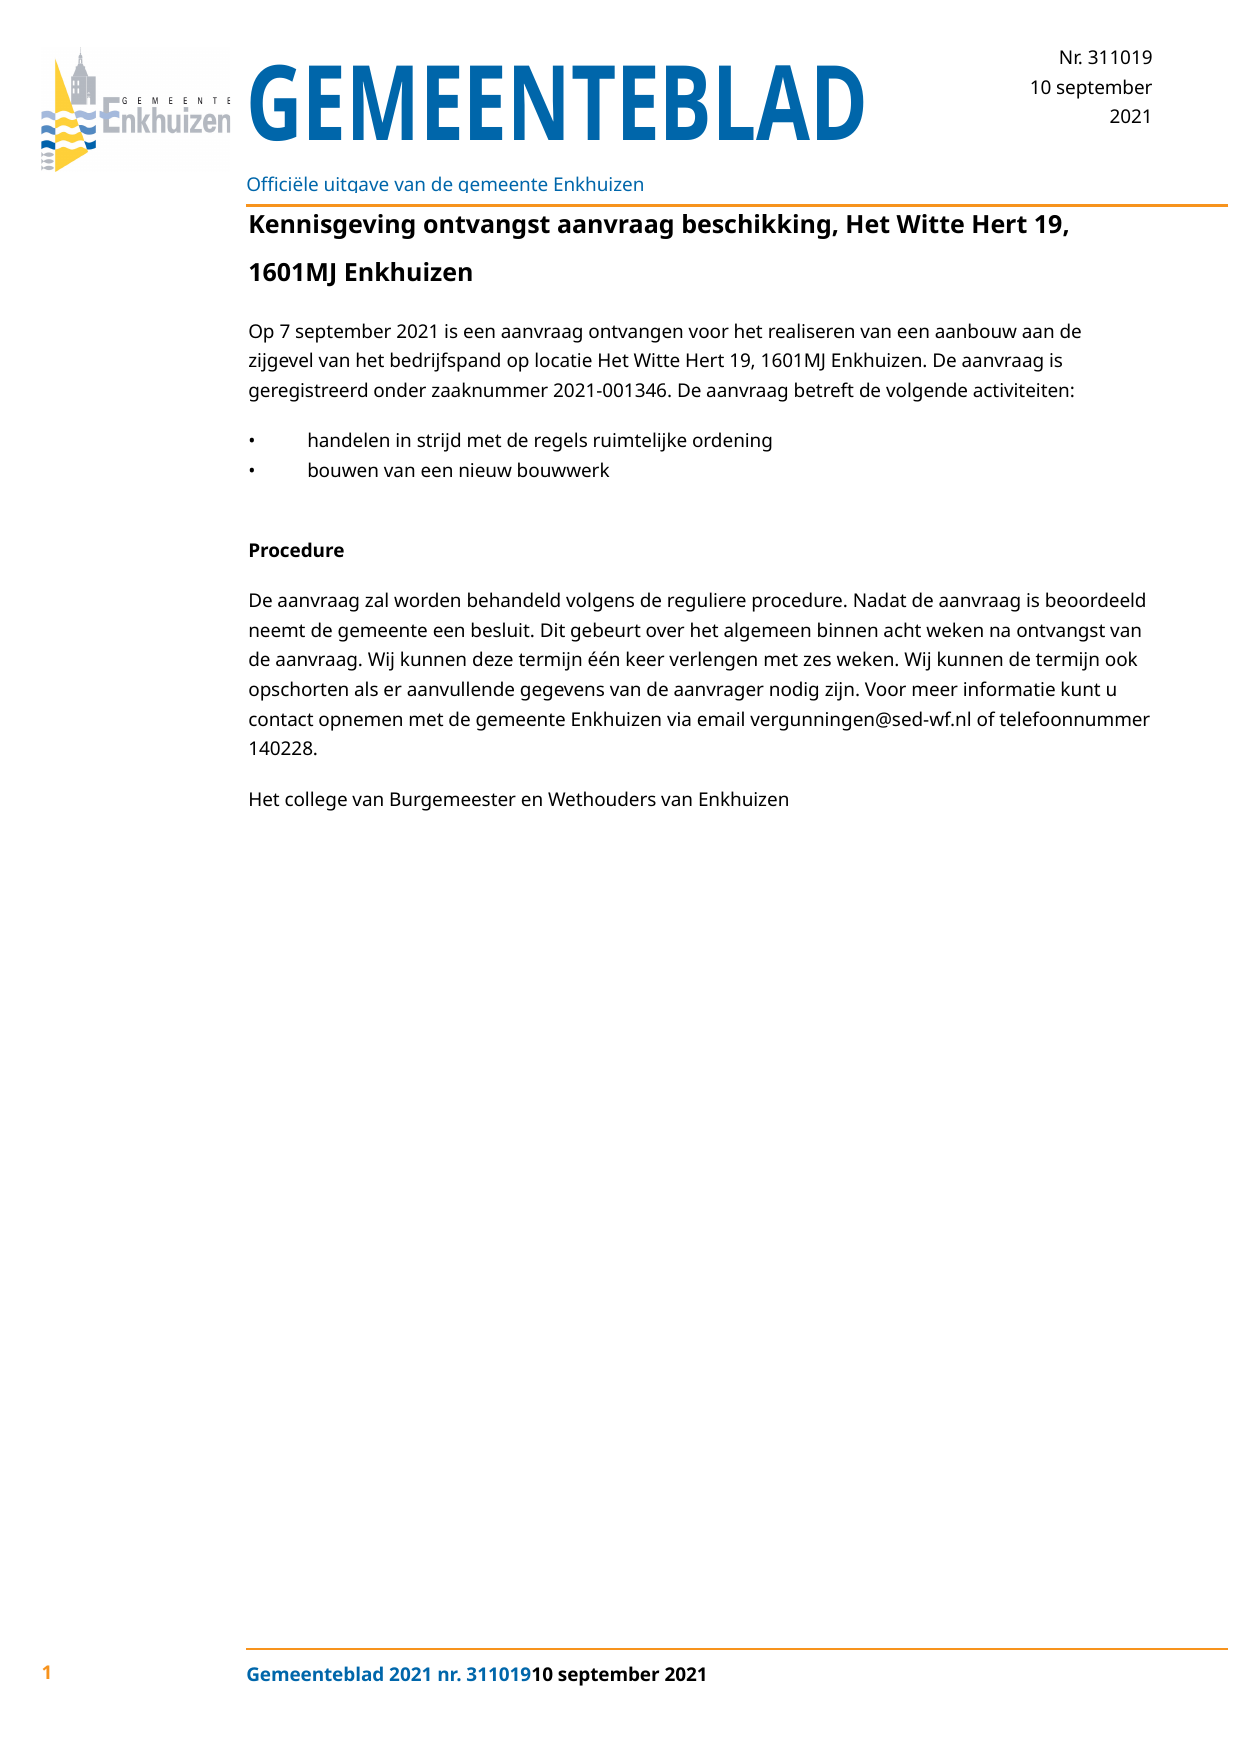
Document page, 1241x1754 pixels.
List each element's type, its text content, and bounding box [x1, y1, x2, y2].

list bouwen van een nieuw bouwwerk [248, 457, 1152, 483]
picture [41, 47, 231, 172]
text De aanvraag zal worden behandeld volgens de reguliere procedure. Nadat de aanvraag is beoordeeld neemt de gemeente een besluit. Dit gebeurt over het algemeen binnen acht weken na ontvangst van de aanvraag. Wij kunnen deze termijn één keer verlengen met zes weken. Wij kunnen de termijn ook opschorten als er aanvullende gegevens van de aanvrager nodig zijn. Voor meer informatie kunt u contact opnemen met de gemeente Enkhuizen via email vergunningen@sed-wf.nl of telefoonnummer 140228. [248, 587, 1152, 761]
text Kennisgeving ontvangst aanvraag beschikking, Het Witte Hert 19, 1601MJ Enkhuizen [248, 207, 1152, 288]
list handelen in strijd met de regels ruimtelijke ordening [248, 427, 1152, 453]
text Procedure [248, 537, 1152, 563]
text Het college van Burgemeester en Wethouders van Enkhuizen [248, 786, 1152, 812]
text Op 7 september 2021 is een aanvraag ontvangen voor het realiseren van een aanbouw aan de zijgevel van het bedrijfspand op locatie Het Witte Hert 19, 1601MJ Enkhuizen. De aanvraag is geregistreerd onder zaaknummer 2021-001346. De aanvraag betreft de volgende activiteiten: [248, 318, 1152, 403]
